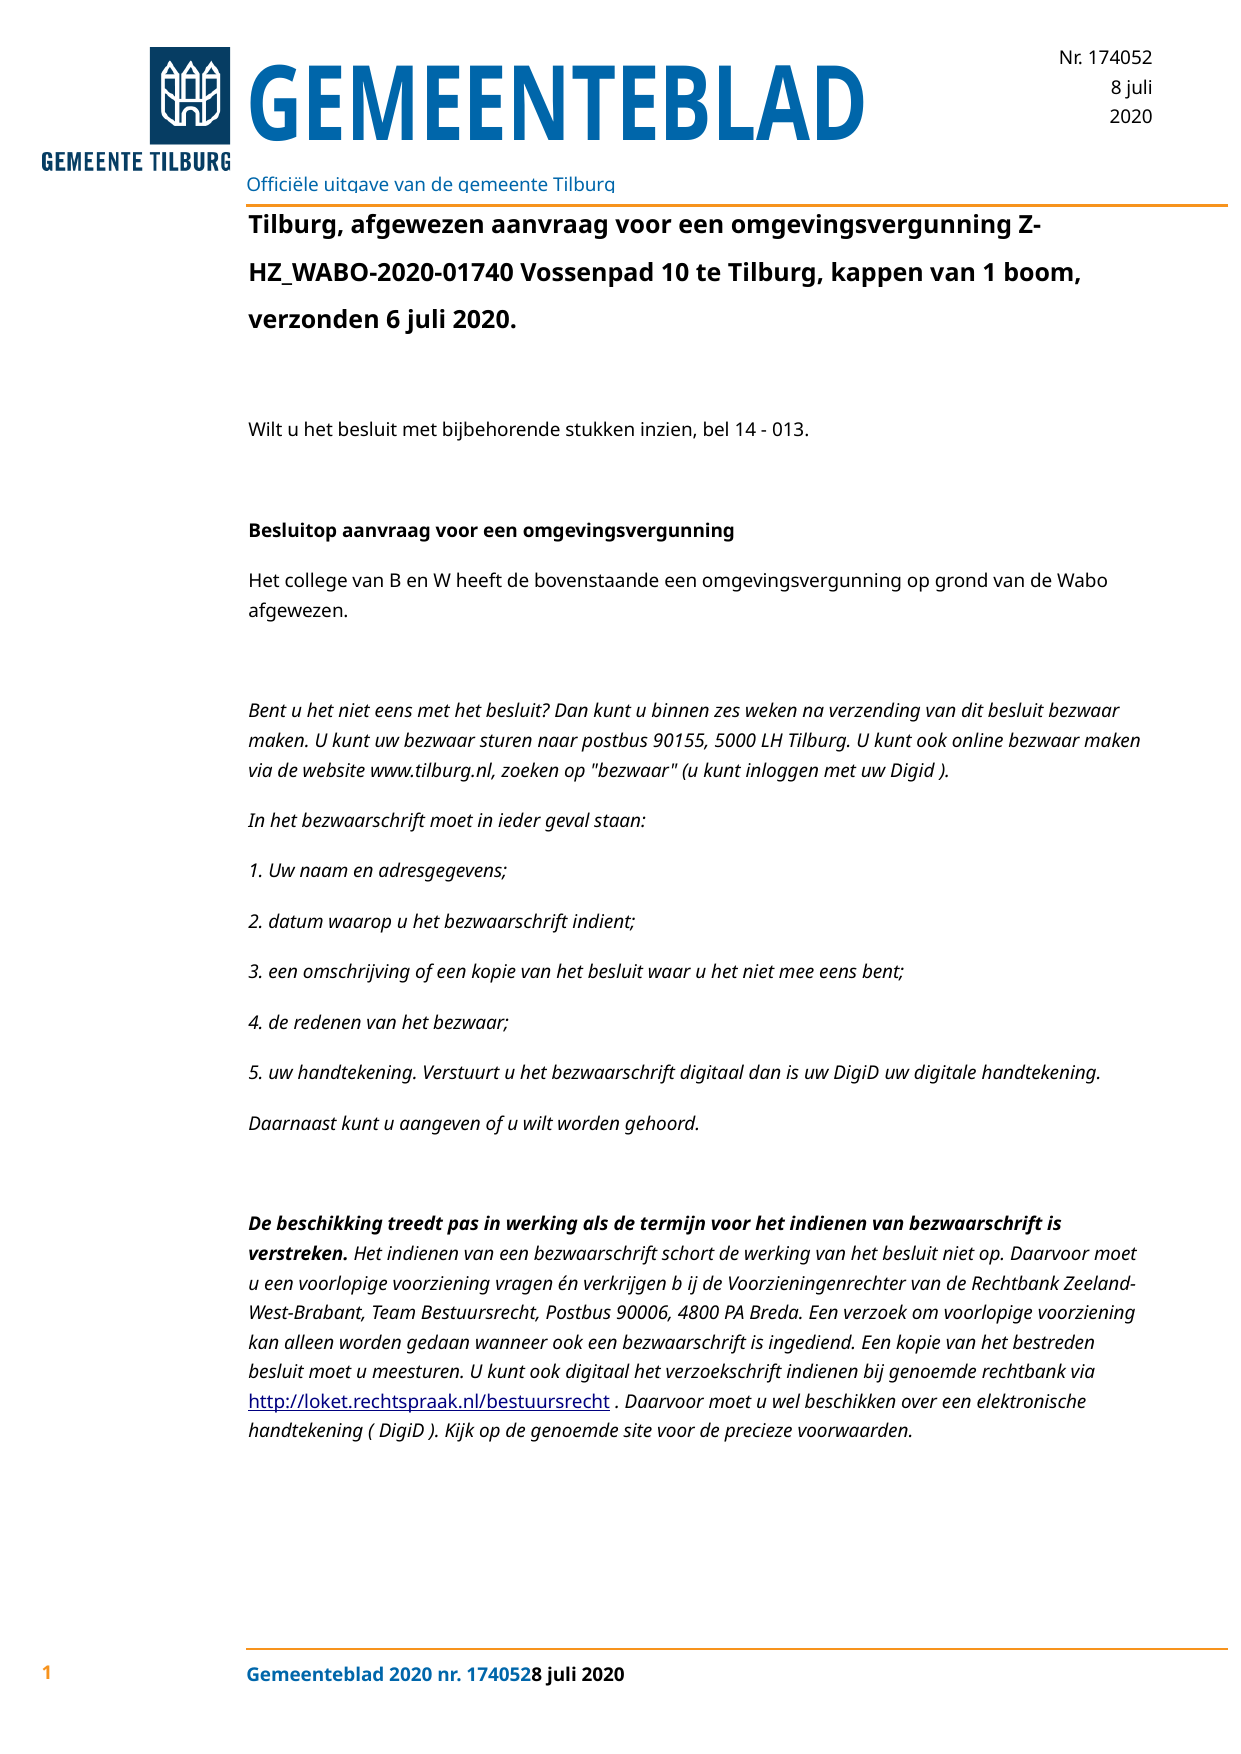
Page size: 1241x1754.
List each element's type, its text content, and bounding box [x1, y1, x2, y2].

text De beschikking treedt pas in werking als de termijn voor het indienen van bezwaarschrift is verstreken. Het indienen van een bezwaarschrift schort de werking van het besluit niet op. Daarvoor moet u een voorlopige voorziening vragen én verkrijgen b ij de Voorzieningenrechter van de Rechtbank Zeeland-West-Brabant, Team Bestuursrecht, Postbus 90006, 4800 PA Breda. Een verzoek om voorlopige voorziening kan alleen worden gedaan wanneer ook een bezwaarschrift is ingediend. Een kopie van het bestreden besluit moet u meesturen. U kunt ook digitaal het verzoekschrift indienen bij genoemde rechtbank via http://loket.rechtspraak.nl/bestuursrecht . Daarvoor moet u wel beschikken over een elektronische handtekening ( DigiD ). Kijk op de genoemde site voor de precieze voorwaarden. [248, 1211, 1152, 1443]
text 3. een omschrijving of een kopie van het besluit waar u het niet mee eens bent; [248, 958, 1152, 984]
text 2. datum waarop u het bezwaarschrift indient; [248, 908, 1152, 934]
text 5. uw handtekening. Verstuurt u het bezwaarschrift digitaal dan is uw DigiD uw digitale handtekening. [248, 1059, 1152, 1085]
text In het bezwaarschrift moet in ieder geval staan: [248, 807, 1152, 833]
picture [41, 47, 231, 172]
text Daarnaast kunt u aangeven of u wilt worden gehoord. [248, 1110, 1152, 1135]
text Besluitop aanvraag voor een omgevingsvergunning [248, 517, 1152, 542]
text 4. de redenen van het bezwaar; [248, 1009, 1152, 1034]
text Het college van B en W heeft de bovenstaande een omgevingsvergunning op grond van de Wabo afgewezen. [248, 567, 1152, 622]
text Tilburg, afgewezen aanvraag voor een omgevingsvergunning Z-HZ_WABO-2020-01740 Vossenpad 10 te Tilburg, kappen van 1 boom, verzonden 6 juli 2020. [248, 207, 1152, 336]
text 1. Uw naam en adresgegevens; [248, 858, 1152, 883]
text Wilt u het besluit met bijbehorende stukken inzien, bel 14 - 013. [248, 416, 1152, 442]
text Bent u het niet eens met het besluit? Dan kunt u binnen zes weken na verzending van dit besluit bezwaar maken. U kunt uw bezwaar sturen naar postbus 90155, 5000 LH Tilburg. U kunt ook online bezwaar maken via de website www.tilburg.nl, zoeken op "bezwaar" (u kunt inloggen met uw Digid ). [248, 698, 1152, 782]
